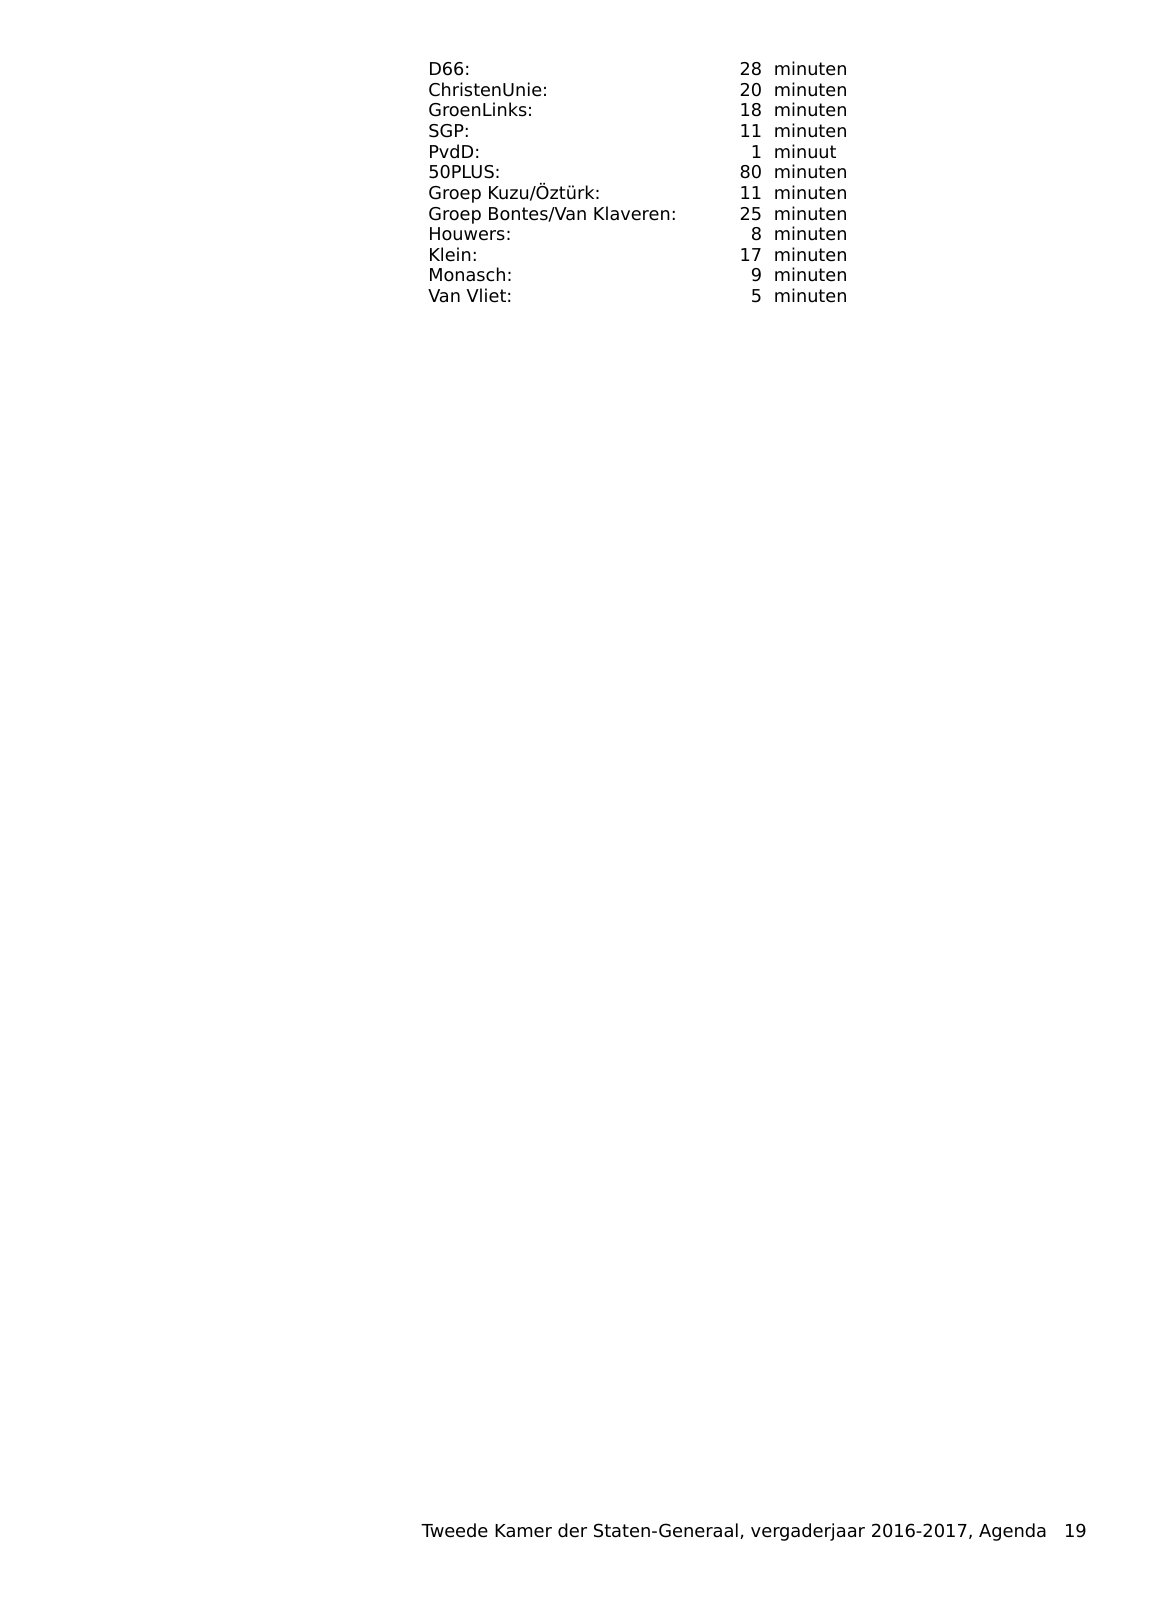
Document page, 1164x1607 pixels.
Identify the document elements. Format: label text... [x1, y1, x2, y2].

table_cell Groep Kuzu/Öztürk: [422, 183, 706, 203]
table_cell Klein: [422, 245, 706, 265]
table_cell 9 [706, 265, 768, 286]
table_cell 50PLUS: [422, 162, 706, 183]
table_cell Groep Bontes/Van Klaveren: [422, 204, 706, 224]
table_cell [405, 245, 422, 265]
table_cell 11 [706, 121, 768, 142]
table_cell [405, 142, 422, 162]
table_cell [405, 162, 422, 183]
table_cell PvdD: [422, 142, 706, 162]
table_cell GroenLinks: [422, 100, 706, 121]
table_cell 80 [706, 162, 768, 183]
table_cell minuten [768, 224, 1087, 245]
table_cell D66: [422, 59, 706, 80]
table_cell [405, 183, 422, 203]
table_cell [77, 286, 404, 307]
table_cell [77, 162, 404, 183]
table_cell Monasch: [422, 265, 706, 286]
table_cell [405, 265, 422, 286]
table_cell Houwers: [422, 224, 706, 245]
table_cell 20 [706, 80, 768, 100]
table_cell [77, 204, 404, 224]
table_cell minuten [768, 245, 1087, 265]
table_cell minuten [768, 183, 1087, 203]
table_cell ChristenUnie: [422, 80, 706, 100]
table_cell Van Vliet: [422, 286, 706, 307]
table_cell [77, 245, 404, 265]
table_cell [405, 100, 422, 121]
table_cell 25 [706, 204, 768, 224]
table_cell [405, 59, 422, 80]
table_cell [77, 265, 404, 286]
table_cell [405, 204, 422, 224]
table_cell minuten [768, 59, 1087, 80]
table_cell [405, 80, 422, 100]
table_cell 8 [706, 224, 768, 245]
table_cell 18 [706, 100, 768, 121]
table_cell 17 [706, 245, 768, 265]
table_cell 11 [706, 183, 768, 203]
table_cell SGP: [422, 121, 706, 142]
table_cell minuten [768, 100, 1087, 121]
table_cell [405, 286, 422, 307]
table_cell minuten [768, 162, 1087, 183]
table_cell [77, 121, 404, 142]
table_cell [77, 100, 404, 121]
table_cell 28 [706, 59, 768, 80]
table_cell minuut [768, 142, 1087, 162]
table_cell minuten [768, 286, 1087, 307]
table_cell minuten [768, 265, 1087, 286]
table_cell 5 [706, 286, 768, 307]
table_cell [405, 224, 422, 245]
table_cell [405, 121, 422, 142]
table_cell [77, 183, 404, 203]
table_cell 1 [706, 142, 768, 162]
table_cell [77, 59, 404, 80]
table_cell [77, 142, 404, 162]
table_cell [77, 224, 404, 245]
table_cell minuten [768, 121, 1087, 142]
table_cell minuten [768, 80, 1087, 100]
table_cell [77, 80, 404, 100]
table_cell minuten [768, 204, 1087, 224]
